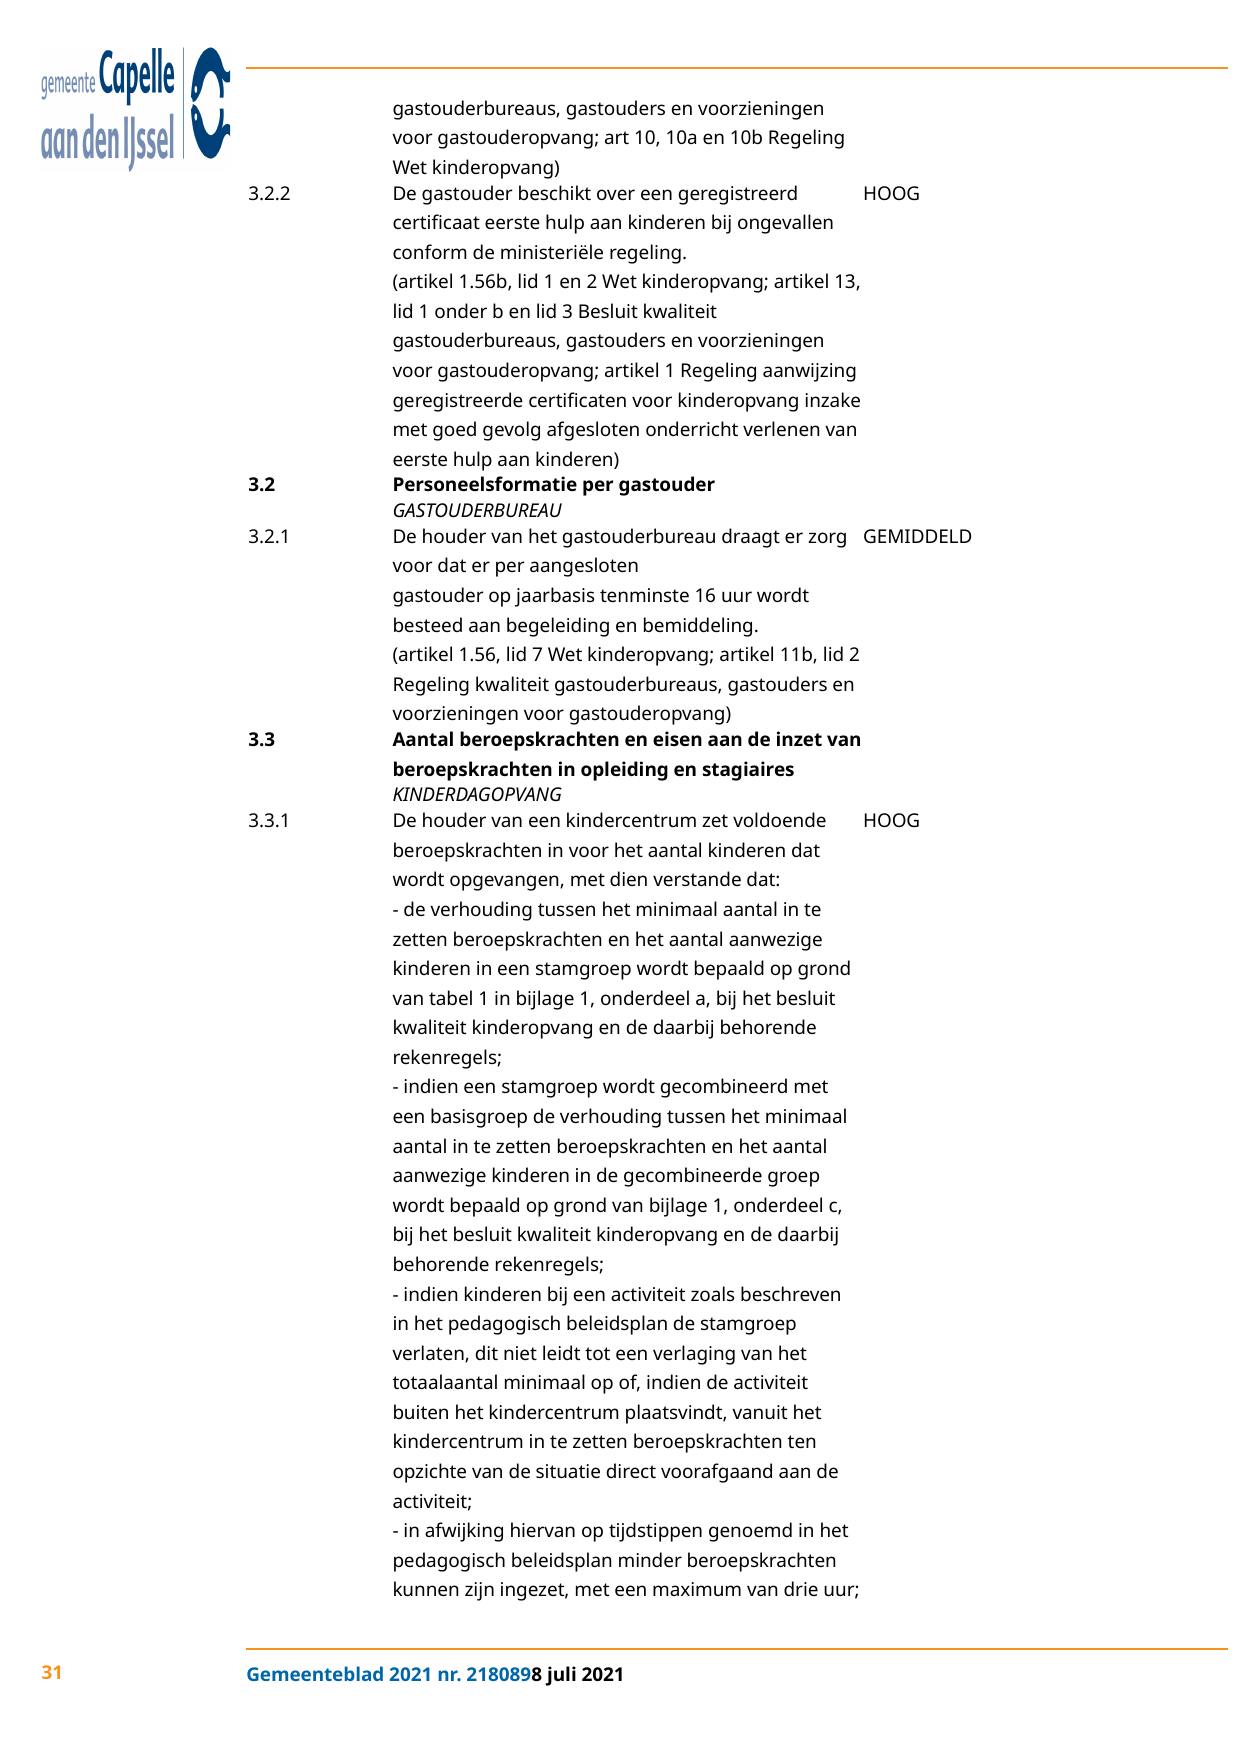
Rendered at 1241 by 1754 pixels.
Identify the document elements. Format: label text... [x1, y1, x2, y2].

table_cell De houder van een kindercentrum zet voldoende beroepskrachten in voor het aantal kinderen dat wordt opgevangen, met dien verstande dat: - de verhouding tussen het minimaal aantal in te zetten beroepskrachten en het aantal aanwezige kinderen in een stamgroep wordt bepaald op grond van tabel 1 in bijlage 1, onderdeel a, bij het besluit kwaliteit kinderopvang en de daarbij behorende rekenregels; - indien een stamgroep wordt gecombineerd met een basisgroep de verhouding tussen het minimaal aantal in te zetten beroepskrachten en het aantal aanwezige kinderen in de gecombineerde groep wordt bepaald op grond van bijlage 1, onderdeel c, bij het besluit kwaliteit kinderopvang en de daarbij behorende rekenregels; - indien kinderen bij een activiteit zoals beschreven in het pedagogisch beleidsplan de stamgroep verlaten, dit niet leidt tot een verlaging van het totaalaantal minimaal op of, indien de activiteit buiten het kindercentrum plaatsvindt, vanuit het kindercentrum in te zetten beroepskrachten ten opzichte van de situatie direct voorafgaand aan de activiteit; - in afwijking hiervan op tijdstippen genoemd in het pedagogisch beleidsplan minder beroepskrachten kunnen zijn ingezet, met een maximum van drie uur; [392, 808, 863, 1602]
table_cell [863, 472, 1152, 497]
table_cell [248, 498, 392, 523]
table_cell [248, 782, 392, 807]
table_cell [863, 726, 1152, 782]
table_cell GEMIDDELD [863, 523, 1152, 726]
table_cell HOOG [863, 808, 1152, 1602]
table_cell 3.2 [248, 472, 392, 497]
table_cell KINDERDAGOPVANG [392, 782, 863, 807]
table_cell [863, 95, 1152, 180]
table_cell De gastouder beschikt over een geregistreerd certificaat eerste hulp aan kinderen bij ongevallen conform de ministeriële regeling. (artikel 1.56b, lid 1 en 2 Wet kinderopvang; artikel 13, lid 1 onder b en lid 3 Besluit kwaliteit gastouderbureaus, gastouders en voorzieningen voor gastouderopvang; artikel 1 Regeling aanwijzing geregistreerde certificaten voor kinderopvang inzake met goed gevolg afgesloten onderricht verlenen van eerste hulp aan kinderen) [392, 180, 863, 472]
table_cell gastouderbureaus, gastouders en voorzieningen voor gastouderopvang; art 10, 10a en 10b Regeling Wet kinderopvang) [392, 95, 863, 180]
table_cell De houder van het gastouderbureau draagt er zorg voor dat er per aangesloten gastouder op jaarbasis tenminste 16 uur wordt besteed aan begeleiding en bemiddeling. (artikel 1.56, lid 7 Wet kinderopvang; artikel 11b, lid 2 Regeling kwaliteit gastouderbureaus, gastouders en voorzieningen voor gastouderopvang) [392, 523, 863, 726]
table_cell Personeelsformatie per gastouder [392, 472, 863, 497]
table_cell 3.2.2 [248, 180, 392, 472]
table_cell Aantal beroepskrachten en eisen aan de inzet van beroepskrachten in opleiding en stagiaires [392, 726, 863, 782]
table_cell GASTOUDERBUREAU [392, 498, 863, 523]
picture [41, 47, 231, 172]
table_cell 3.2.1 [248, 523, 392, 726]
table_cell [863, 498, 1152, 523]
table_cell 3.3.1 [248, 808, 392, 1602]
table_cell [863, 782, 1152, 807]
table_cell HOOG [863, 180, 1152, 472]
table_cell [248, 95, 392, 180]
table_cell 3.3 [248, 726, 392, 782]
